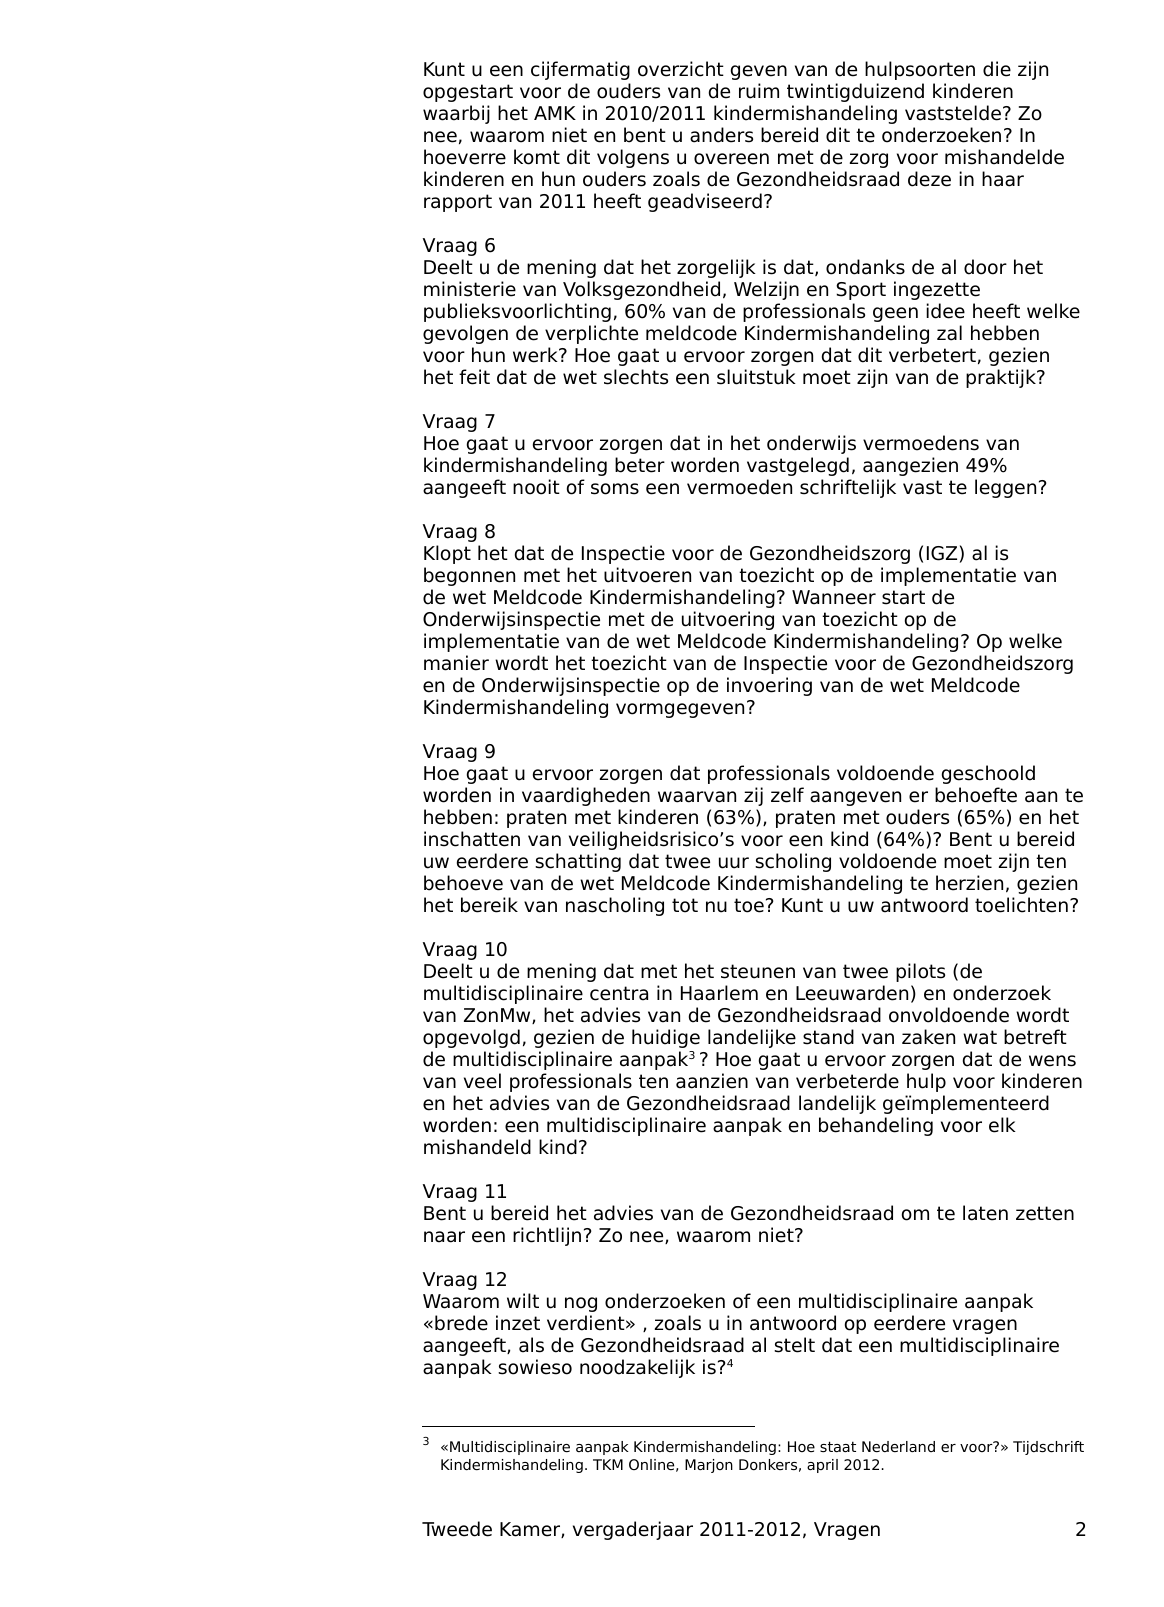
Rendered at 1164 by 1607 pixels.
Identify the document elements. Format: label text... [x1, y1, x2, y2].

text Vraag 12 [422, 1269, 1087, 1291]
text «Multidisciplinaire aanpak Kindermishandeling: Hoe staat Nederland er voor?» Tijdschrift Kindermishandeling. TKM Online, Marjon Donkers, april 2012. [422, 1435, 1087, 1474]
text Waarom wilt u nog onderzoeken of een multidisciplinaire aanpak «brede inzet verdient» , zoals u in antwoord op eerdere vragen aangeeft, als de Gezondheidsraad al stelt dat een multidisciplinaire aanpak sowieso noodzakelijk is? [422, 1291, 1087, 1379]
text Kunt u een cijfermatig overzicht geven van de hulpsoorten die zijn opgestart voor de ouders van de ruim twintigduizend kinderen waarbij het AMK in 2010/2011 kindermishandeling vaststelde? Zo nee, waarom niet en bent u anders bereid dit te onderzoeken? In hoeverre komt dit volgens u overeen met de zorg voor mishandelde kinderen en hun ouders zoals de Gezondheidsraad deze in haar rapport van 2011 heeft geadviseerd? [422, 59, 1087, 213]
text Hoe gaat u ervoor zorgen dat professionals voldoende geschoold worden in vaardigheden waarvan zij zelf aangeven er behoefte aan te hebben: praten met kinderen (63%), praten met ouders (65%) en het inschatten van veiligheidsrisico’s voor een kind (64%)? Bent u bereid uw eerdere schatting dat twee uur scholing voldoende moet zijn ten behoeve van de wet Meldcode Kindermishandeling te herzien, gezien het bereik van nascholing tot nu toe? Kunt u uw antwoord toelichten? [422, 763, 1087, 917]
text Vraag 7 [422, 411, 1087, 433]
text Vraag 6 [422, 235, 1087, 257]
text Deelt u de mening dat het zorgelijk is dat, ondanks de al door het ministerie van Volksgezondheid, Welzijn en Sport ingezette publieksvoorlichting, 60% van de professionals geen idee heeft welke gevolgen de verplichte meldcode Kindermishandeling zal hebben voor hun werk? Hoe gaat u ervoor zorgen dat dit verbetert, gezien het feit dat de wet slechts een sluitstuk moet zijn van de praktijk? [422, 257, 1087, 389]
text Vraag 9 [422, 741, 1087, 763]
text Vraag 11 [422, 1181, 1087, 1203]
text Vraag 10 [422, 939, 1087, 961]
text Hoe gaat u ervoor zorgen dat in het onderwijs vermoedens van kindermishandeling beter worden vastgelegd, aangezien 49% aangeeft nooit of soms een vermoeden schriftelijk vast te leggen? [422, 433, 1087, 499]
text Deelt u de mening dat met het steunen van twee pilots (de multidisciplinaire centra in Haarlem en Leeuwarden) en onderzoek van ZonMw, het advies van de Gezondheidsraad onvoldoende wordt opgevolgd, gezien de huidige landelijke stand van zaken wat betreft de multidisciplinaire aanpak? Hoe gaat u ervoor zorgen dat de wens van veel professionals ten aanzien van verbeterde hulp voor kinderen en het advies van de Gezondheidsraad landelijk geïmplementeerd worden: een multidisciplinaire aanpak en behandeling voor elk mishandeld kind? [422, 961, 1087, 1159]
text Bent u bereid het advies van de Gezondheidsraad om te laten zetten naar een richtlijn? Zo nee, waarom niet? [422, 1203, 1087, 1247]
text Vraag 8 [422, 521, 1087, 543]
text Klopt het dat de Inspectie voor de Gezondheidszorg (IGZ) al is begonnen met het uitvoeren van toezicht op de implementatie van de wet Meldcode Kindermishandeling? Wanneer start de Onderwijsinspectie met de uitvoering van toezicht op de implementatie van de wet Meldcode Kindermishandeling? Op welke manier wordt het toezicht van de Inspectie voor de Gezondheidszorg en de Onderwijsinspectie op de invoering van de wet Meldcode Kindermishandeling vormgegeven? [422, 543, 1087, 719]
